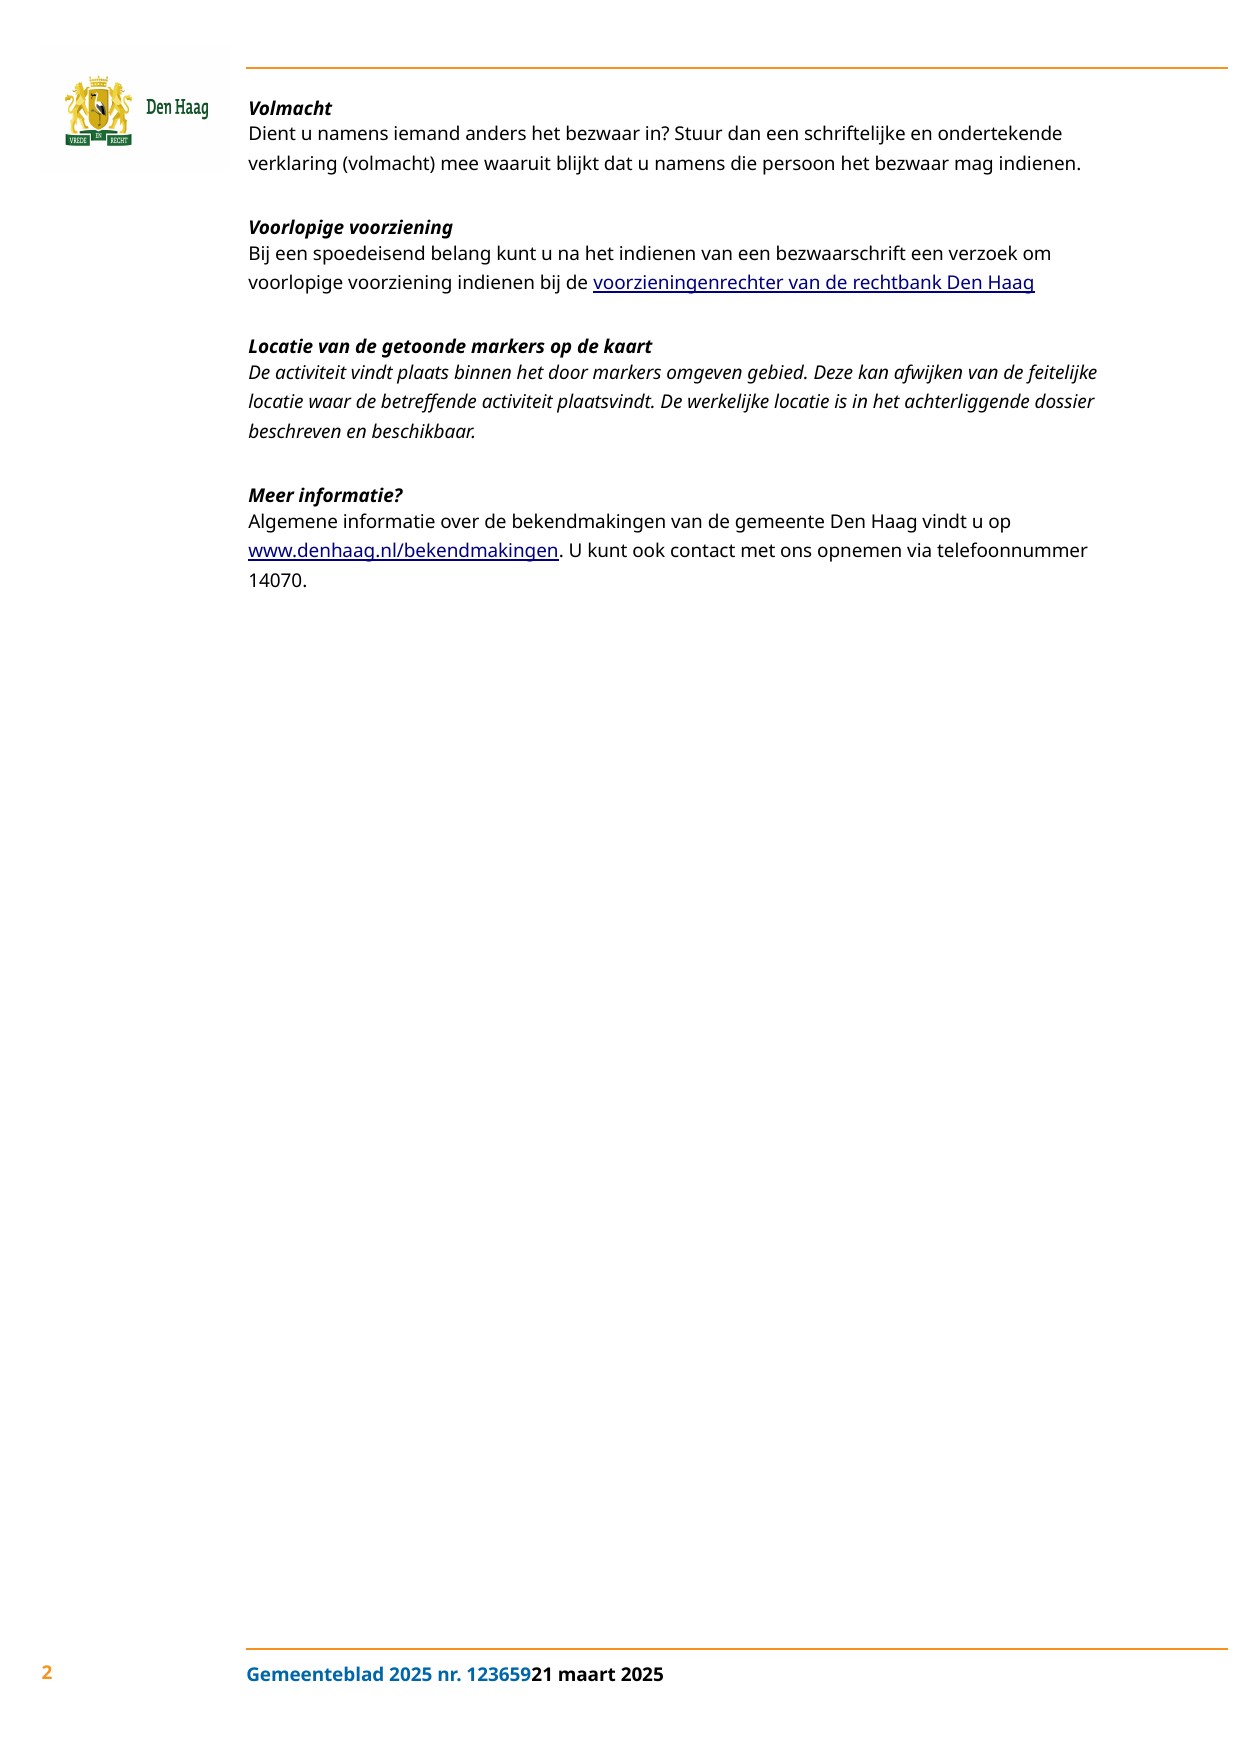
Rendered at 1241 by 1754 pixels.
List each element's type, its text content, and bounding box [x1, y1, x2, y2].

text Volmacht [248, 95, 1152, 121]
text De activiteit vindt plaats binnen het door markers omgeven gebied. Deze kan afwijken van de feitelijke locatie waar de betreffende activiteit plaatsvindt. De werkelijke locatie is in het achterliggende dossier beschreven en beschikbaar. [248, 359, 1152, 444]
text Voorlopige voorziening [248, 214, 1152, 240]
picture [41, 47, 231, 172]
text Algemene informatie over de bekendmakingen van de gemeente Den Haag vindt u op www.denhaag.nl/bekendmakingen. U kunt ook contact met ons opnemen via telefoonnummer 14070. [248, 508, 1152, 593]
text Locatie van de getoonde markers op de kaart [248, 333, 1152, 359]
text Bij een spoedeisend belang kunt u na het indienen van een bezwaarschrift een verzoek om voorlopige voorziening indienen bij de voorzieningenrechter van de rechtbank Den Haag [248, 240, 1152, 295]
text Dient u namens iemand anders het bezwaar in? Stuur dan een schriftelijke en ondertekende verklaring (volmacht) mee waaruit blijkt dat u namens die persoon het bezwaar mag indienen. [248, 121, 1152, 176]
text Meer informatie? [248, 482, 1152, 508]
